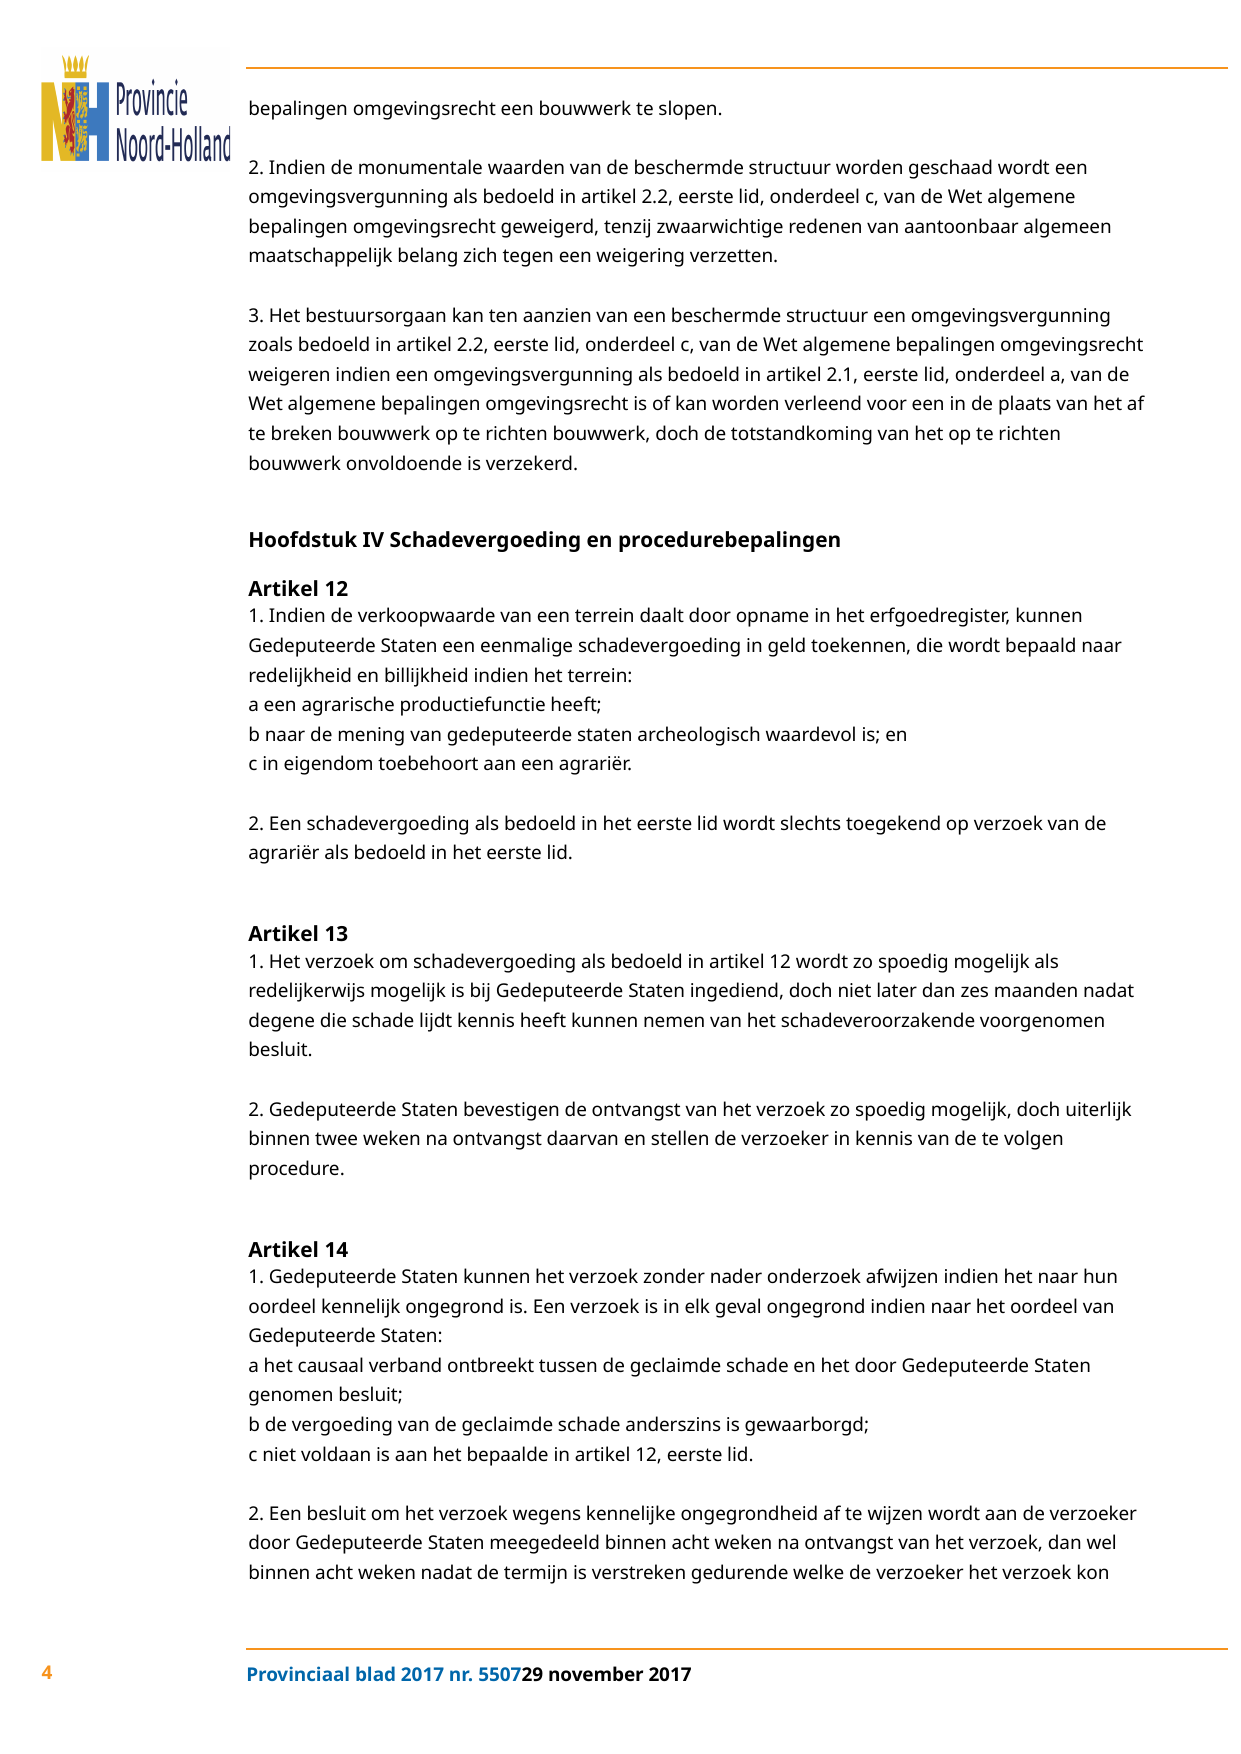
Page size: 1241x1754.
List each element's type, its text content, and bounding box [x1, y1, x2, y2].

text 1. Indien de verkoopwaarde van een terrein daalt door opname in het erfgoedregister, kunnen Gedeputeerde Staten een eenmalige schadevergoeding in geld toekennen, die wordt bepaald naar redelijkheid en billijkheid indien het terrein: [248, 603, 1152, 688]
text 2. Indien de monumentale waarden van de beschermde structuur worden geschaad wordt een omgevingsvergunning als bedoeld in artikel 2.2, eerste lid, onderdeel c, van de Wet algemene bepalingen omgevingsrecht geweigerd, tenzij zwaarwichtige redenen van aantoonbaar algemeen maatschappelijk belang zich tegen een weigering verzetten. [248, 154, 1152, 268]
text 3. Het bestuursorgaan kan ten aanzien van een beschermde structuur een omgevingsvergunning zoals bedoeld in artikel 2.2, eerste lid, onderdeel c, van de Wet algemene bepalingen omgevingsrecht weigeren indien een omgevingsvergunning als bedoeld in artikel 2.1, eerste lid, onderdeel a, van de Wet algemene bepalingen omgevingsrecht is of kan worden verleend voor een in de plaats van het af te breken bouwwerk op te richten bouwwerk, doch de totstandkoming van het op te richten bouwwerk onvoldoende is verzekerd. [248, 302, 1152, 476]
text Artikel 14 [248, 1235, 1152, 1263]
text 2. Gedeputeerde Staten bevestigen de ontvangst van het verzoek zo spoedig mogelijk, doch uiterlijk binnen twee weken na ontvangst daarvan en stellen de verzoeker in kennis van de te volgen procedure. [248, 1096, 1152, 1181]
text 2. Een besluit om het verzoek wegens kennelijke ongegrondheid af te wijzen wordt aan de verzoeker door Gedeputeerde Staten meegedeeld binnen acht weken na ontvangst van het verzoek, dan wel binnen acht weken nadat de termijn is verstreken gedurende welke de verzoeker het verzoek kon [248, 1500, 1152, 1585]
text bepalingen omgevingsrecht een bouwwerk te slopen. [248, 95, 1152, 121]
text c niet voldaan is aan het bepaalde in artikel 12, eerste lid. [248, 1441, 1152, 1467]
picture [41, 47, 231, 172]
text 2. Een schadevergoeding als bedoeld in het eerste lid wordt slechts toegekend op verzoek van de agrariër als bedoeld in het eerste lid. [248, 810, 1152, 865]
text c in eigendom toebehoort aan een agrariër. [248, 751, 1152, 776]
text Artikel 13 [248, 919, 1152, 948]
text Artikel 12 [248, 574, 1152, 603]
text a een agrarische productiefunctie heeft; [248, 691, 1152, 717]
text Hoofdstuk IV Schadevergoeding en procedurebepalingen [248, 525, 1152, 553]
text 1. Het verzoek om schadevergoeding als bedoeld in artikel 12 wordt zo spoedig mogelijk als redelijkerwijs mogelijk is bij Gedeputeerde Staten ingediend, doch niet later dan zes maanden nadat degene die schade lijdt kennis heeft kunnen nemen van het schadeveroorzakende voorgenomen besluit. [248, 948, 1152, 1062]
text b de vergoeding van de geclaimde schade anderszins is gewaarborgd; [248, 1411, 1152, 1437]
text b naar de mening van gedeputeerde staten archeologisch waardevol is; en [248, 721, 1152, 747]
text a het causaal verband ontbreekt tussen de geclaimde schade en het door Gedeputeerde Staten genomen besluit; [248, 1352, 1152, 1407]
text 1. Gedeputeerde Staten kunnen het verzoek zonder nader onderzoek afwijzen indien het naar hun oordeel kennelijk ongegrond is. Een verzoek is in elk geval ongegrond indien naar het oordeel van Gedeputeerde Staten: [248, 1263, 1152, 1348]
